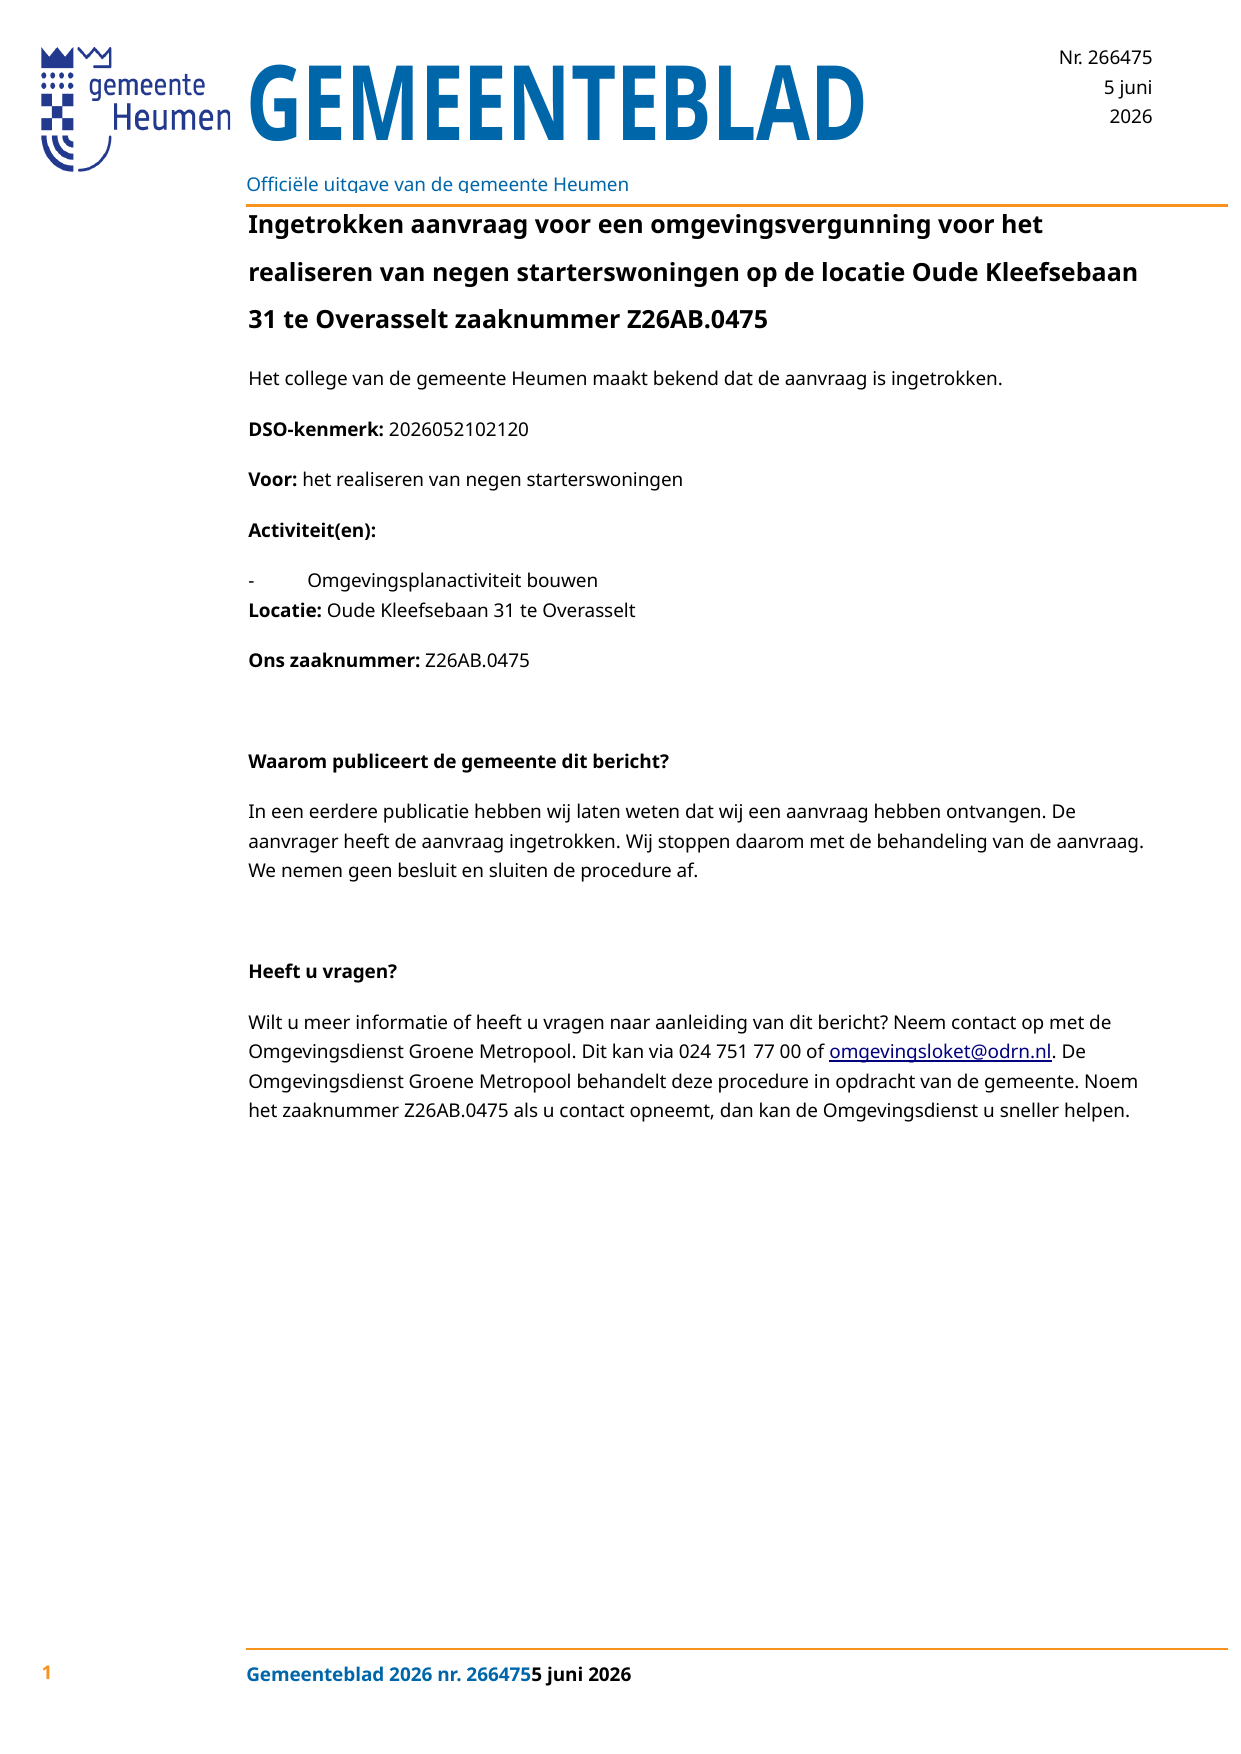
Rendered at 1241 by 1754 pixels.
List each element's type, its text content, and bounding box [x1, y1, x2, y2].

text Locatie: Oude Kleefsebaan 31 te Overasselt [248, 597, 1152, 622]
text DSO-kenmerk: 2026052102120 [248, 416, 1152, 442]
text Het college van de gemeente Heumen maakt bekend dat de aanvraag is ingetrokken. [248, 366, 1152, 391]
picture [41, 47, 231, 172]
list Omgevingsplanactiviteit bouwen [248, 567, 1152, 593]
text Voor: het realiseren van negen starterswoningen [248, 466, 1152, 492]
text Waarom publiceert de gemeente dit bericht? [248, 748, 1152, 774]
text Ingetrokken aanvraag voor een omgevingsvergunning voor het realiseren van negen starterswoningen op de locatie Oude Kleefsebaan 31 te Overasselt zaaknummer Z26AB.0475 [248, 207, 1152, 336]
text Heeft u vragen? [248, 958, 1152, 984]
text Ons zaaknummer: Z26AB.0475 [248, 647, 1152, 673]
text Wilt u meer informatie of heeft u vragen naar aanleiding van dit bericht? Neem contact op met de Omgevingsdienst Groene Metropool. Dit kan via 024 751 77 00 of omgevingsloket@odrn.nl. De Omgevingsdienst Groene Metropool behandelt deze procedure in opdracht van de gemeente. Noem het zaaknummer Z26AB.0475 als u contact opneemt, dan kan de Omgevingsdienst u sneller helpen. [248, 1009, 1152, 1123]
text Activiteit(en): [248, 517, 1152, 542]
text In een eerdere publicatie hebben wij laten weten dat wij een aanvraag hebben ontvangen. De aanvrager heeft de aanvraag ingetrokken. Wij stoppen daarom met de behandeling van de aanvraag. We nemen geen besluit en sluiten de procedure af. [248, 798, 1152, 883]
